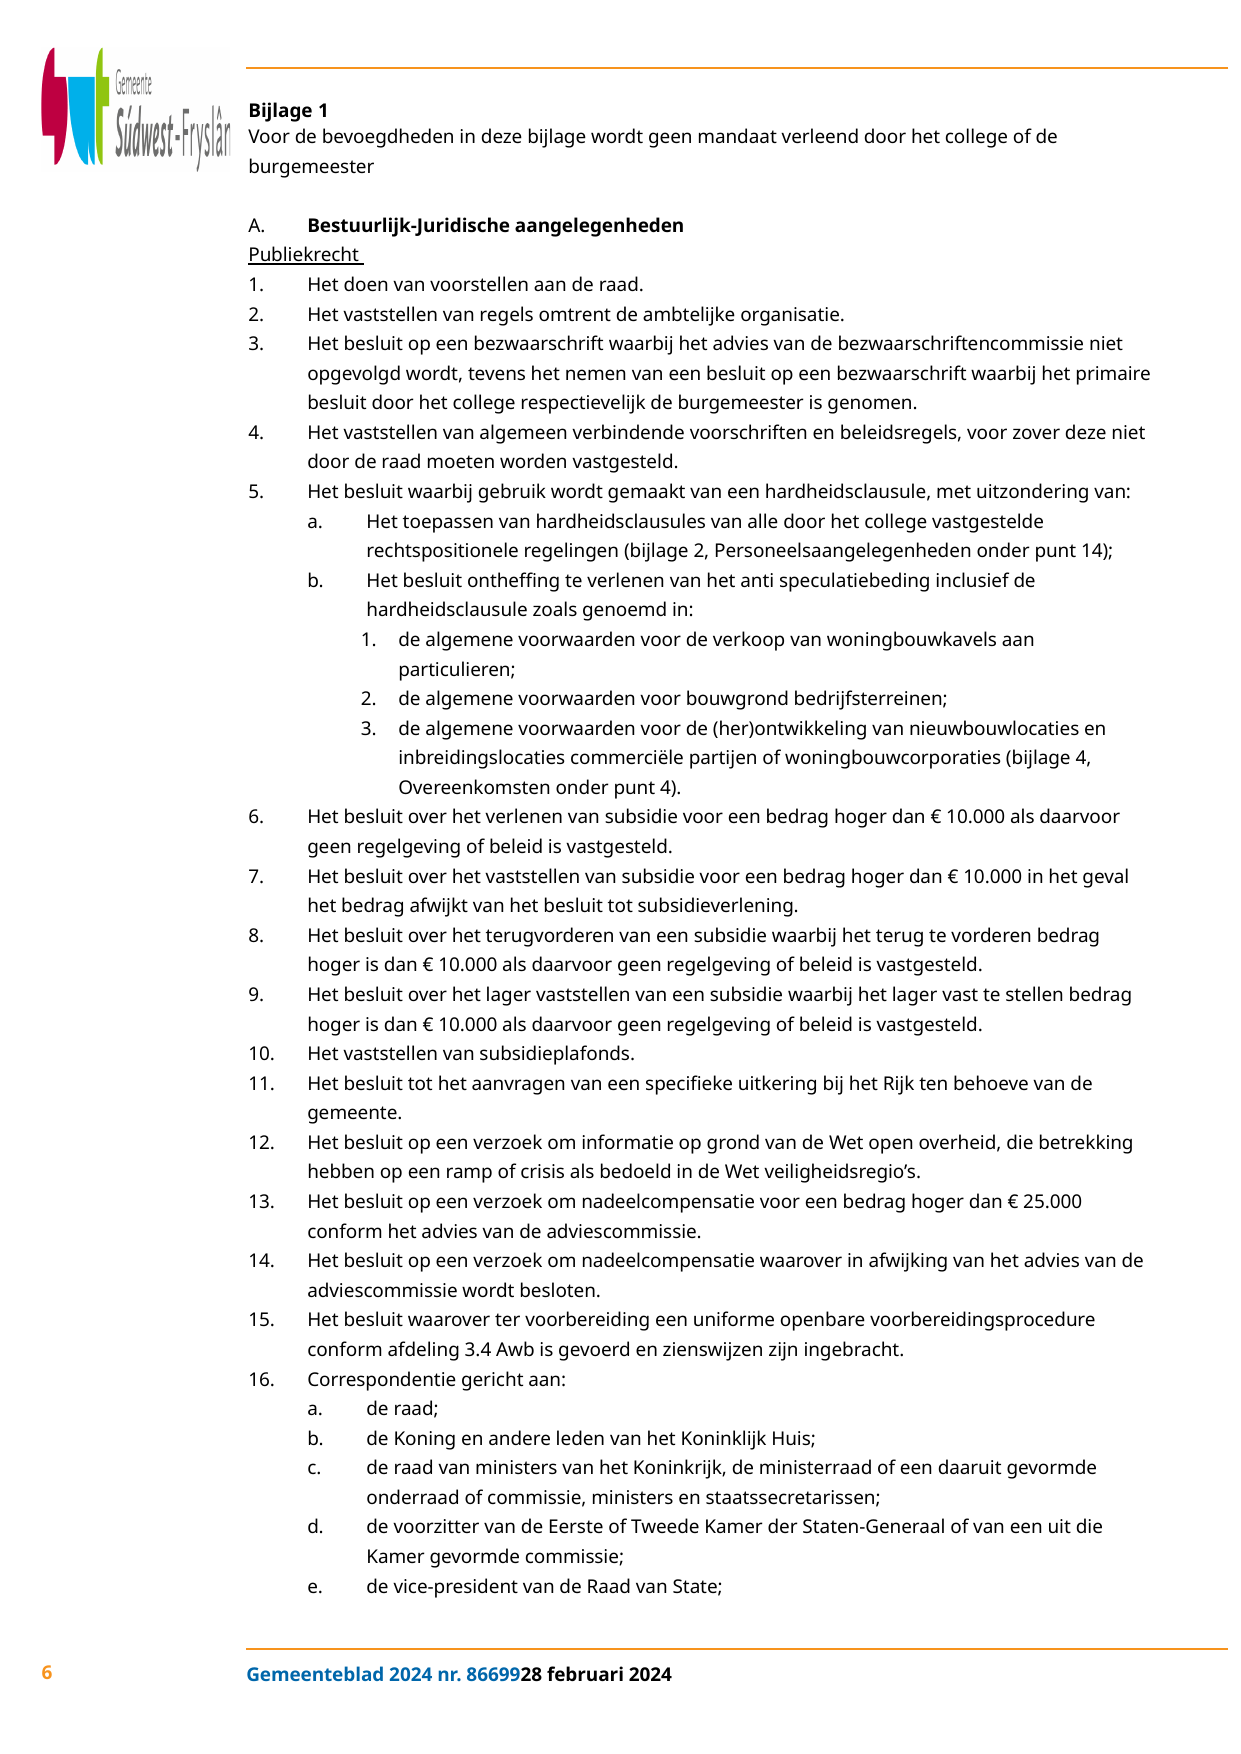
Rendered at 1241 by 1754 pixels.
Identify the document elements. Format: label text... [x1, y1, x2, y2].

list Het besluit waarbij gebruik wordt gemaakt van een hardheidsclausule, met uitzondering van: [248, 478, 1152, 504]
list Het besluit op een verzoek om nadeelcompensatie voor een bedrag hoger dan € 25.000 conform het advies van de adviescommissie. [248, 1188, 1152, 1244]
list Het besluit op een bezwaarschrift waarbij het advies van de bezwaarschriftencommissie niet opgevolgd wordt, tevens het nemen van een besluit op een bezwaarschrift waarbij het primaire besluit door het college respectievelijk de burgemeester is genomen. [248, 330, 1152, 415]
list Het vaststellen van subsidieplafonds. [248, 1040, 1152, 1066]
list de algemene voorwaarden voor de (her)ontwikkeling van nieuwbouwlocaties en inbreidingslocaties commerciële partijen of woningbouwcorporaties (bijlage 4, Overeenkomsten onder punt 4). [361, 715, 1152, 800]
list Het besluit over het vaststellen van subsidie voor een bedrag hoger dan € 10.000 in het geval het bedrag afwijkt van het besluit tot subsidieverlening. [248, 863, 1152, 918]
list Het besluit op een verzoek om informatie op grond van de Wet open overheid, die betrekking hebben op een ramp of crisis als bedoeld in de Wet veiligheidsregio’s. [248, 1129, 1152, 1184]
list Het besluit tot het aanvragen van een specifieke uitkering bij het Rijk ten behoeve van de gemeente. [248, 1070, 1152, 1125]
list Correspondentie gericht aan: [248, 1366, 1152, 1392]
list de raad; [307, 1395, 1152, 1421]
text Publiekrecht [248, 242, 1152, 267]
list de algemene voorwaarden voor bouwgrond bedrijfsterreinen; [361, 685, 1152, 711]
list Het besluit over het lager vaststellen van een subsidie waarbij het lager vast te stellen bedrag hoger is dan € 10.000 als daarvoor geen regelgeving of beleid is vastgesteld. [248, 981, 1152, 1037]
list Het besluit op een verzoek om nadeelcompensatie waarover in afwijking van het advies van de adviescommissie wordt besloten. [248, 1247, 1152, 1303]
list de algemene voorwaarden voor de verkoop van woningbouwkavels aan particulieren; [361, 626, 1152, 682]
list Het vaststellen van regels omtrent de ambtelijke organisatie. [248, 301, 1152, 327]
list de vice-president van de Raad van State; [307, 1573, 1152, 1599]
list de voorzitter van de Eerste of Tweede Kamer der Staten-Generaal of van een uit die Kamer gevormde commissie; [307, 1514, 1152, 1569]
list Het besluit over het terugvorderen van een subsidie waarbij het terug te vorderen bedrag hoger is dan € 10.000 als daarvoor geen regelgeving of beleid is vastgesteld. [248, 922, 1152, 977]
picture [41, 47, 231, 172]
list de raad van ministers van het Koninkrijk, de ministerraad of een daaruit gevormde onderraad of commissie, ministers en staatssecretarissen; [307, 1454, 1152, 1510]
list Bestuurlijk-Juridische aangelegenheden [248, 212, 1152, 238]
list Het toepassen van hardheidsclausules van alle door het college vastgestelde rechtspositionele regelingen (bijlage 2, Personeelsaangelegenheden onder punt 14); [307, 508, 1152, 563]
list Het doen van voorstellen aan de raad. [248, 271, 1152, 297]
list Het vaststellen van algemeen verbindende voorschriften en beleidsregels, voor zover deze niet door de raad moeten worden vastgesteld. [248, 419, 1152, 474]
text Voor de bevoegdheden in deze bijlage wordt geen mandaat verleend door het college of de burgemeester [248, 123, 1152, 179]
list de Koning en andere leden van het Koninklijk Huis; [307, 1425, 1152, 1451]
list Het besluit over het verlenen van subsidie voor een bedrag hoger dan € 10.000 als daarvoor geen regelgeving of beleid is vastgesteld. [248, 804, 1152, 859]
text Bijlage 1 [248, 95, 1152, 123]
list Het besluit ontheffing te verlenen van het anti speculatiebeding inclusief de hardheidsclausule zoals genoemd in: [307, 567, 1152, 622]
list Het besluit waarover ter voorbereiding een uniforme openbare voorbereidingsprocedure conform afdeling 3.4 Awb is gevoerd en zienswijzen zijn ingebracht. [248, 1307, 1152, 1362]
